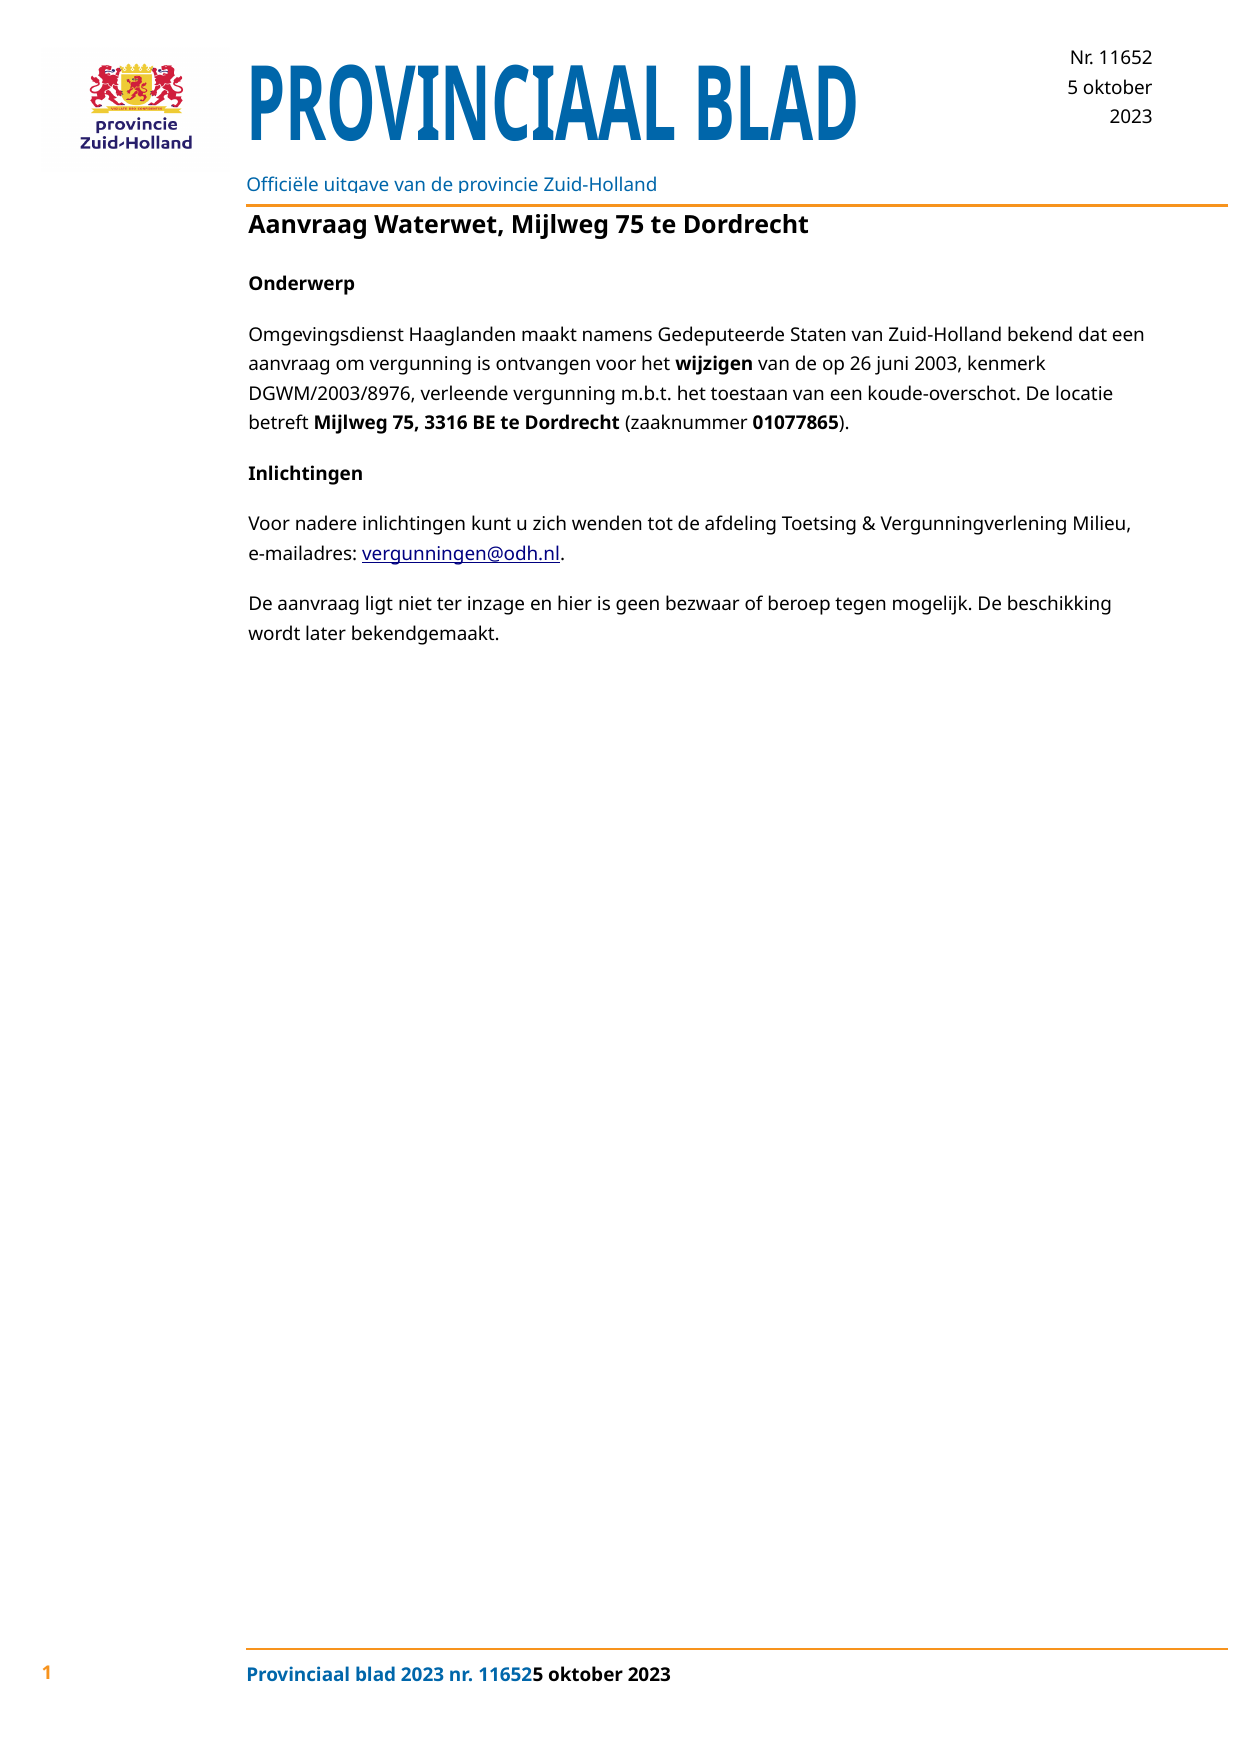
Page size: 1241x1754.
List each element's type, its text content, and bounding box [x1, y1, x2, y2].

text Aanvraag Waterwet, Mijlweg 75 te Dordrecht [248, 207, 1152, 241]
text Voor nadere inlichtingen kunt u zich wenden tot de afdeling Toetsing & Vergunningverlening Milieu, e-mailadres: vergunningen@odh.nl. [248, 510, 1152, 566]
text Onderwerp [248, 270, 1152, 296]
picture [41, 47, 231, 172]
text Omgevingsdienst Haaglanden maakt namens Gedeputeerde Staten van Zuid-Holland bekend dat een aanvraag om vergunning is ontvangen voor het wijzigen van de op 26 juni 2003, kenmerk DGWM/2003/8976, verleende vergunning m.b.t. het toestaan van een koude-overschot. De locatie betreft Mijlweg 75, 3316 BE te Dordrecht (zaaknummer 01077865). [248, 321, 1152, 435]
text De aanvraag ligt niet ter inzage en hier is geen bezwaar of beroep tegen mogelijk. De beschikking wordt later bekendgemaakt. [248, 590, 1152, 646]
text Inlichtingen [248, 460, 1152, 486]
